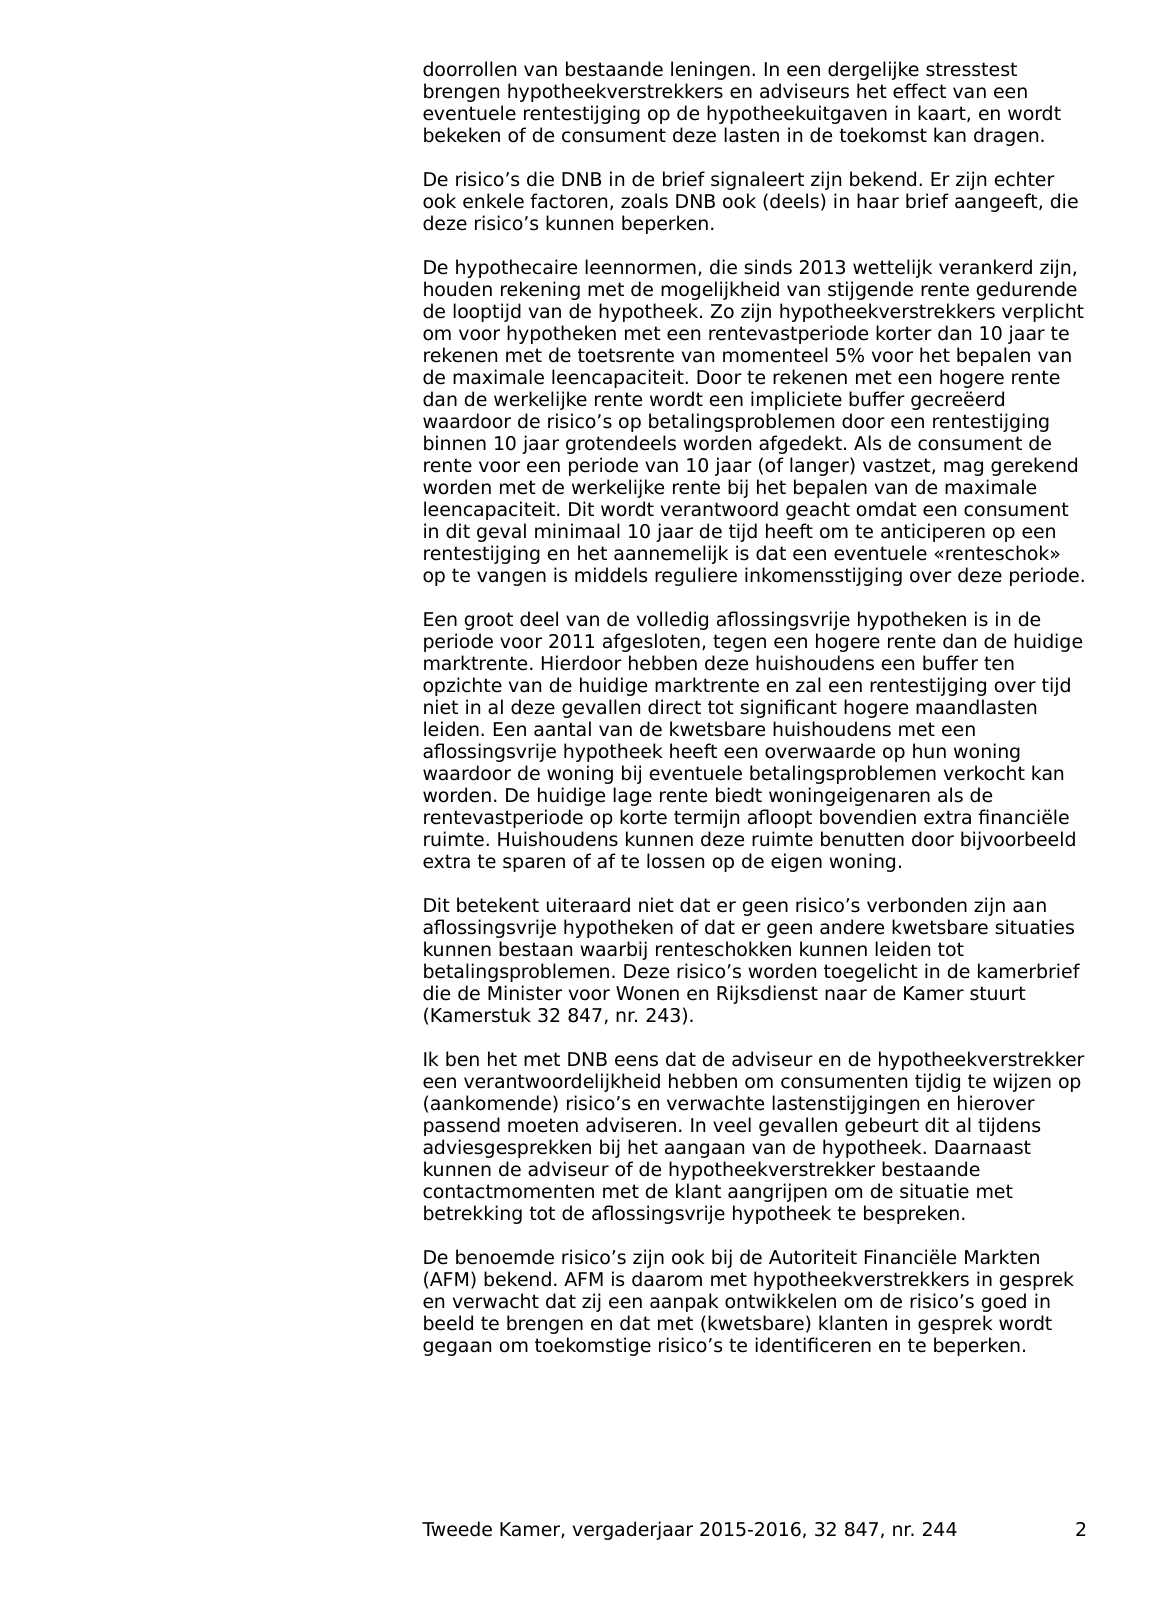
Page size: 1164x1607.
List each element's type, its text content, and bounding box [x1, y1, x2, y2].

text doorrollen van bestaande leningen. In een dergelijke stresstest brengen hypotheekverstrekkers en adviseurs het effect van een eventuele rentestijging op de hypotheekuitgaven in kaart, en wordt bekeken of de consument deze lasten in de toekomst kan dragen. [422, 59, 1087, 147]
text Een groot deel van de volledig aflossingsvrije hypotheken is in de periode voor 2011 afgesloten, tegen een hogere rente dan de huidige marktrente. Hierdoor hebben deze huishoudens een buffer ten opzichte van de huidige marktrente en zal een rentestijging over tijd niet in al deze gevallen direct tot significant hogere maandlasten leiden. Een aantal van de kwetsbare huishoudens met een aflossingsvrije hypotheek heeft een overwaarde op hun woning waardoor de woning bij eventuele betalingsproblemen verkocht kan worden. De huidige lage rente biedt woningeigenaren als de rentevastperiode op korte termijn afloopt bovendien extra financiële ruimte. Huishoudens kunnen deze ruimte benutten door bijvoorbeeld extra te sparen of af te lossen op de eigen woning. [422, 609, 1087, 873]
text Ik ben het met DNB eens dat de adviseur en de hypotheekverstrekker een verantwoordelijkheid hebben om consumenten tijdig te wijzen op (aankomende) risico’s en verwachte lastenstijgingen en hierover passend moeten adviseren. In veel gevallen gebeurt dit al tijdens adviesgesprekken bij het aangaan van de hypotheek. Daarnaast kunnen de adviseur of de hypotheekverstrekker bestaande contactmomenten met de klant aangrijpen om de situatie met betrekking tot de aflossingsvrije hypotheek te bespreken. [422, 1049, 1087, 1225]
text De risico’s die DNB in de brief signaleert zijn bekend. Er zijn echter ook enkele factoren, zoals DNB ook (deels) in haar brief aangeeft, die deze risico’s kunnen beperken. [422, 169, 1087, 235]
text De hypothecaire leennormen, die sinds 2013 wettelijk verankerd zijn, houden rekening met de mogelijkheid van stijgende rente gedurende de looptijd van de hypotheek. Zo zijn hypotheekverstrekkers verplicht om voor hypotheken met een rentevastperiode korter dan 10 jaar te rekenen met de toetsrente van momenteel 5% voor het bepalen van de maximale leencapaciteit. Door te rekenen met een hogere rente dan de werkelijke rente wordt een impliciete buffer gecreëerd waardoor de risico’s op betalingsproblemen door een rentestijging binnen 10 jaar grotendeels worden afgedekt. Als de consument de rente voor een periode van 10 jaar (of langer) vastzet, mag gerekend worden met de werkelijke rente bij het bepalen van de maximale leencapaciteit. Dit wordt verantwoord geacht omdat een consument in dit geval minimaal 10 jaar de tijd heeft om te anticiperen op een rentestijging en het aannemelijk is dat een eventuele «renteschok» op te vangen is middels reguliere inkomensstijging over deze periode. [422, 257, 1087, 587]
text Dit betekent uiteraard niet dat er geen risico’s verbonden zijn aan aflossingsvrije hypotheken of dat er geen andere kwetsbare situaties kunnen bestaan waarbij renteschokken kunnen leiden tot betalingsproblemen. Deze risico’s worden toegelicht in de kamerbrief die de Minister voor Wonen en Rijksdienst naar de Kamer stuurt (Kamerstuk 32 847, nr. 243). [422, 895, 1087, 1027]
text De benoemde risico’s zijn ook bij de Autoriteit Financiële Markten (AFM) bekend. AFM is daarom met hypotheekverstrekkers in gesprek en verwacht dat zij een aanpak ontwikkelen om de risico’s goed in beeld te brengen en dat met (kwetsbare) klanten in gesprek wordt gegaan om toekomstige risico’s te identificeren en te beperken. [422, 1247, 1087, 1357]
